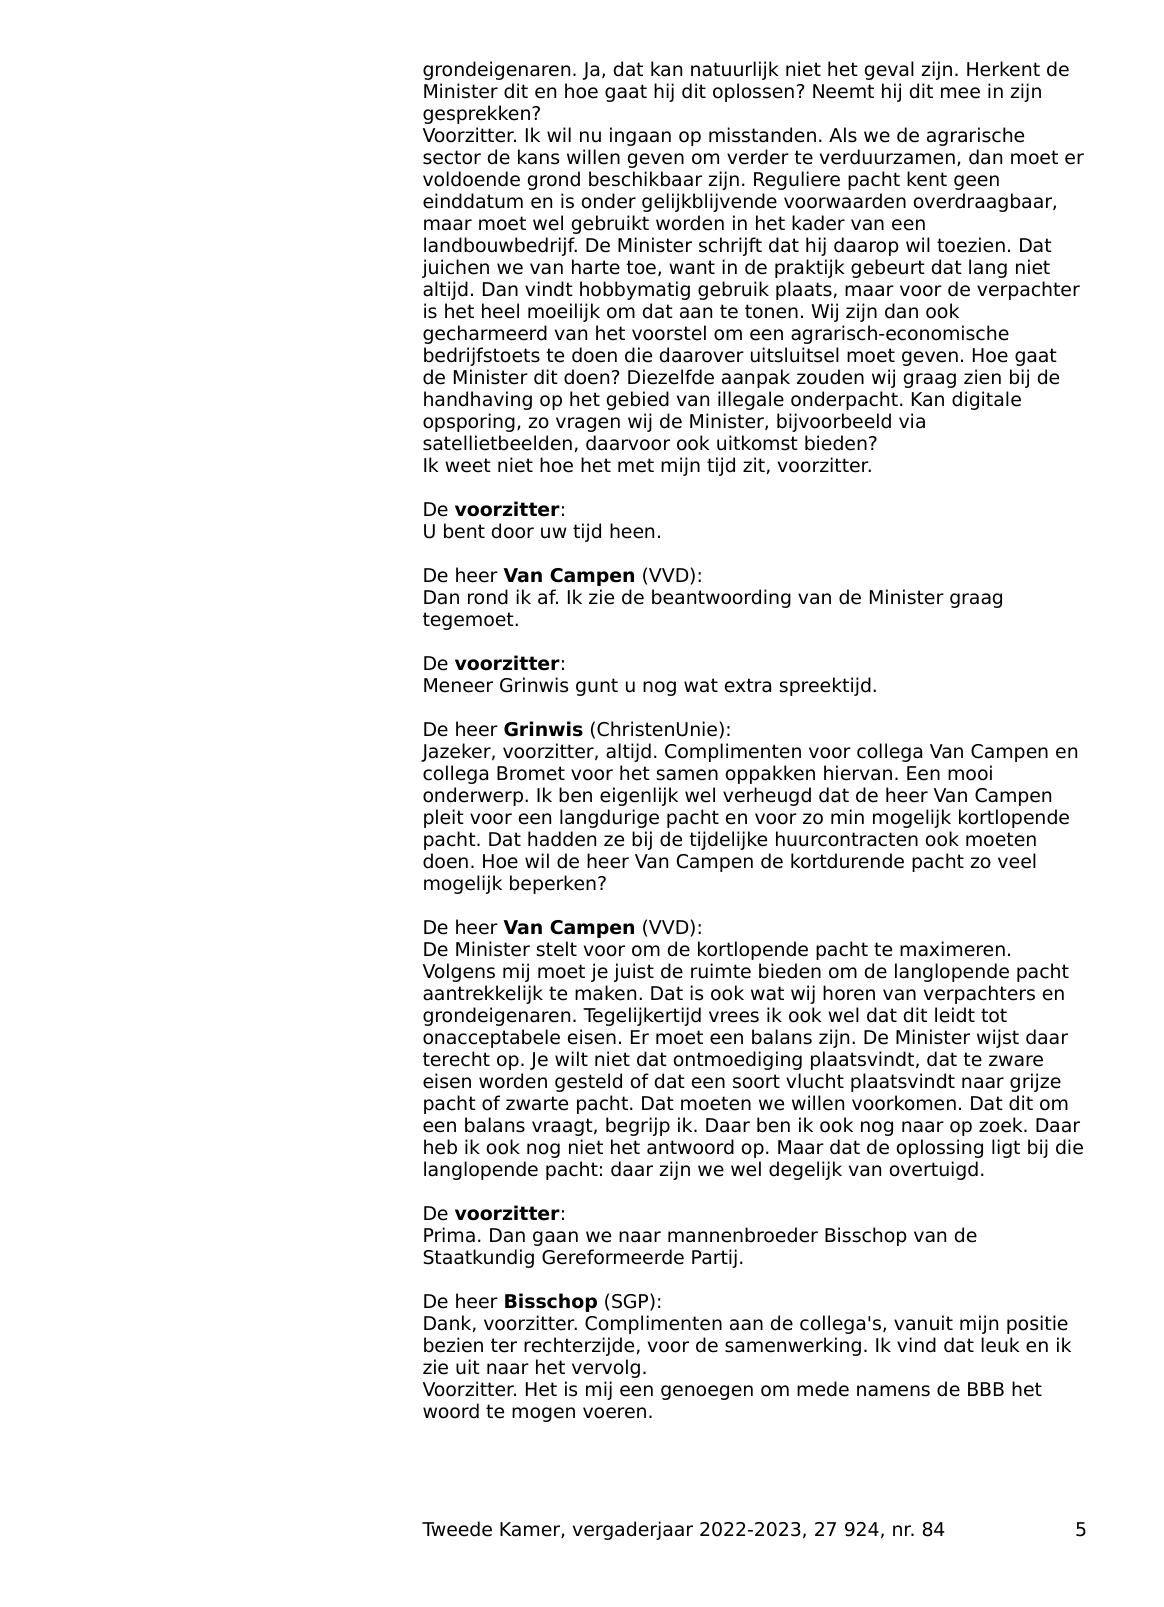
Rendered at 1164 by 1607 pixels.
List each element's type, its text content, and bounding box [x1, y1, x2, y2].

text Voorzitter. Ik wil nu ingaan op misstanden. Als we de agrarische sector de kans willen geven om verder te verduurzamen, dan moet er voldoende grond beschikbaar zijn. Reguliere pacht kent geen einddatum en is onder gelijkblijvende voorwaarden overdraagbaar, maar moet wel gebruikt worden in het kader van een landbouwbedrijf. De Minister schrijft dat hij daarop wil toezien. Dat juichen we van harte toe, want in de praktijk gebeurt dat lang niet altijd. Dan vindt hobbymatig gebruik plaats, maar voor de verpachter is het heel moeilijk om dat aan te tonen. Wij zijn dan ook gecharmeerd van het voorstel om een agrarisch-economische bedrijfstoets te doen die daarover uitsluitsel moet geven. Hoe gaat de Minister dit doen? Diezelfde aanpak zouden wij graag zien bij de handhaving op het gebied van illegale onderpacht. Kan digitale opsporing, zo vragen wij de Minister, bijvoorbeeld via satellietbeelden, daarvoor ook uitkomst bieden? [422, 125, 1087, 455]
text De voorzitter: [422, 1203, 1087, 1225]
text Voorzitter. Het is mij een genoegen om mede namens de BBB het woord te mogen voeren. [422, 1379, 1087, 1423]
text De Minister stelt voor om de kortlopende pacht te maximeren. Volgens mij moet je juist de ruimte bieden om de langlopende pacht aantrekkelijk te maken. Dat is ook wat wij horen van verpachters en grondeigenaren. Tegelijkertijd vrees ik ook wel dat dit leidt tot onacceptabele eisen. Er moet een balans zijn. De Minister wijst daar terecht op. Je wilt niet dat ontmoediging plaatsvindt, dat te zware eisen worden gesteld of dat een soort vlucht plaatsvindt naar grijze pacht of zwarte pacht. Dat moeten we willen voorkomen. Dat dit om een balans vraagt, begrijp ik. Daar ben ik ook nog naar op zoek. Daar heb ik ook nog niet het antwoord op. Maar dat de oplossing ligt bij die langlopende pacht: daar zijn we wel degelijk van overtuigd. [422, 939, 1087, 1181]
text De heer Bisschop (SGP): [422, 1291, 1087, 1313]
text U bent door uw tijd heen. [422, 521, 1087, 543]
text Meneer Grinwis gunt u nog wat extra spreektijd. [422, 675, 1087, 697]
text De heer Van Campen (VVD): [422, 917, 1087, 939]
text Dank, voorzitter. Complimenten aan de collega's, vanuit mijn positie bezien ter rechterzijde, voor de samenwerking. Ik vind dat leuk en ik zie uit naar het vervolg. [422, 1313, 1087, 1379]
text Jazeker, voorzitter, altijd. Complimenten voor collega Van Campen en collega Bromet voor het samen oppakken hiervan. Een mooi onderwerp. Ik ben eigenlijk wel verheugd dat de heer Van Campen pleit voor een langdurige pacht en voor zo min mogelijk kortlopende pacht. Dat hadden ze bij de tijdelijke huurcontracten ook moeten doen. Hoe wil de heer Van Campen de kortdurende pacht zo veel mogelijk beperken? [422, 741, 1087, 895]
text De voorzitter: [422, 499, 1087, 521]
text Prima. Dan gaan we naar mannenbroeder Bisschop van de Staatkundig Gereformeerde Partij. [422, 1225, 1087, 1269]
text De heer Van Campen (VVD): [422, 565, 1087, 587]
text grondeigenaren. Ja, dat kan natuurlijk niet het geval zijn. Herkent de Minister dit en hoe gaat hij dit oplossen? Neemt hij dit mee in zijn gesprekken? [422, 59, 1087, 125]
text De voorzitter: [422, 653, 1087, 675]
text Ik weet niet hoe het met mijn tijd zit, voorzitter. [422, 455, 1087, 477]
text De heer Grinwis (ChristenUnie): [422, 719, 1087, 741]
text Dan rond ik af. Ik zie de beantwoording van de Minister graag tegemoet. [422, 587, 1087, 631]
